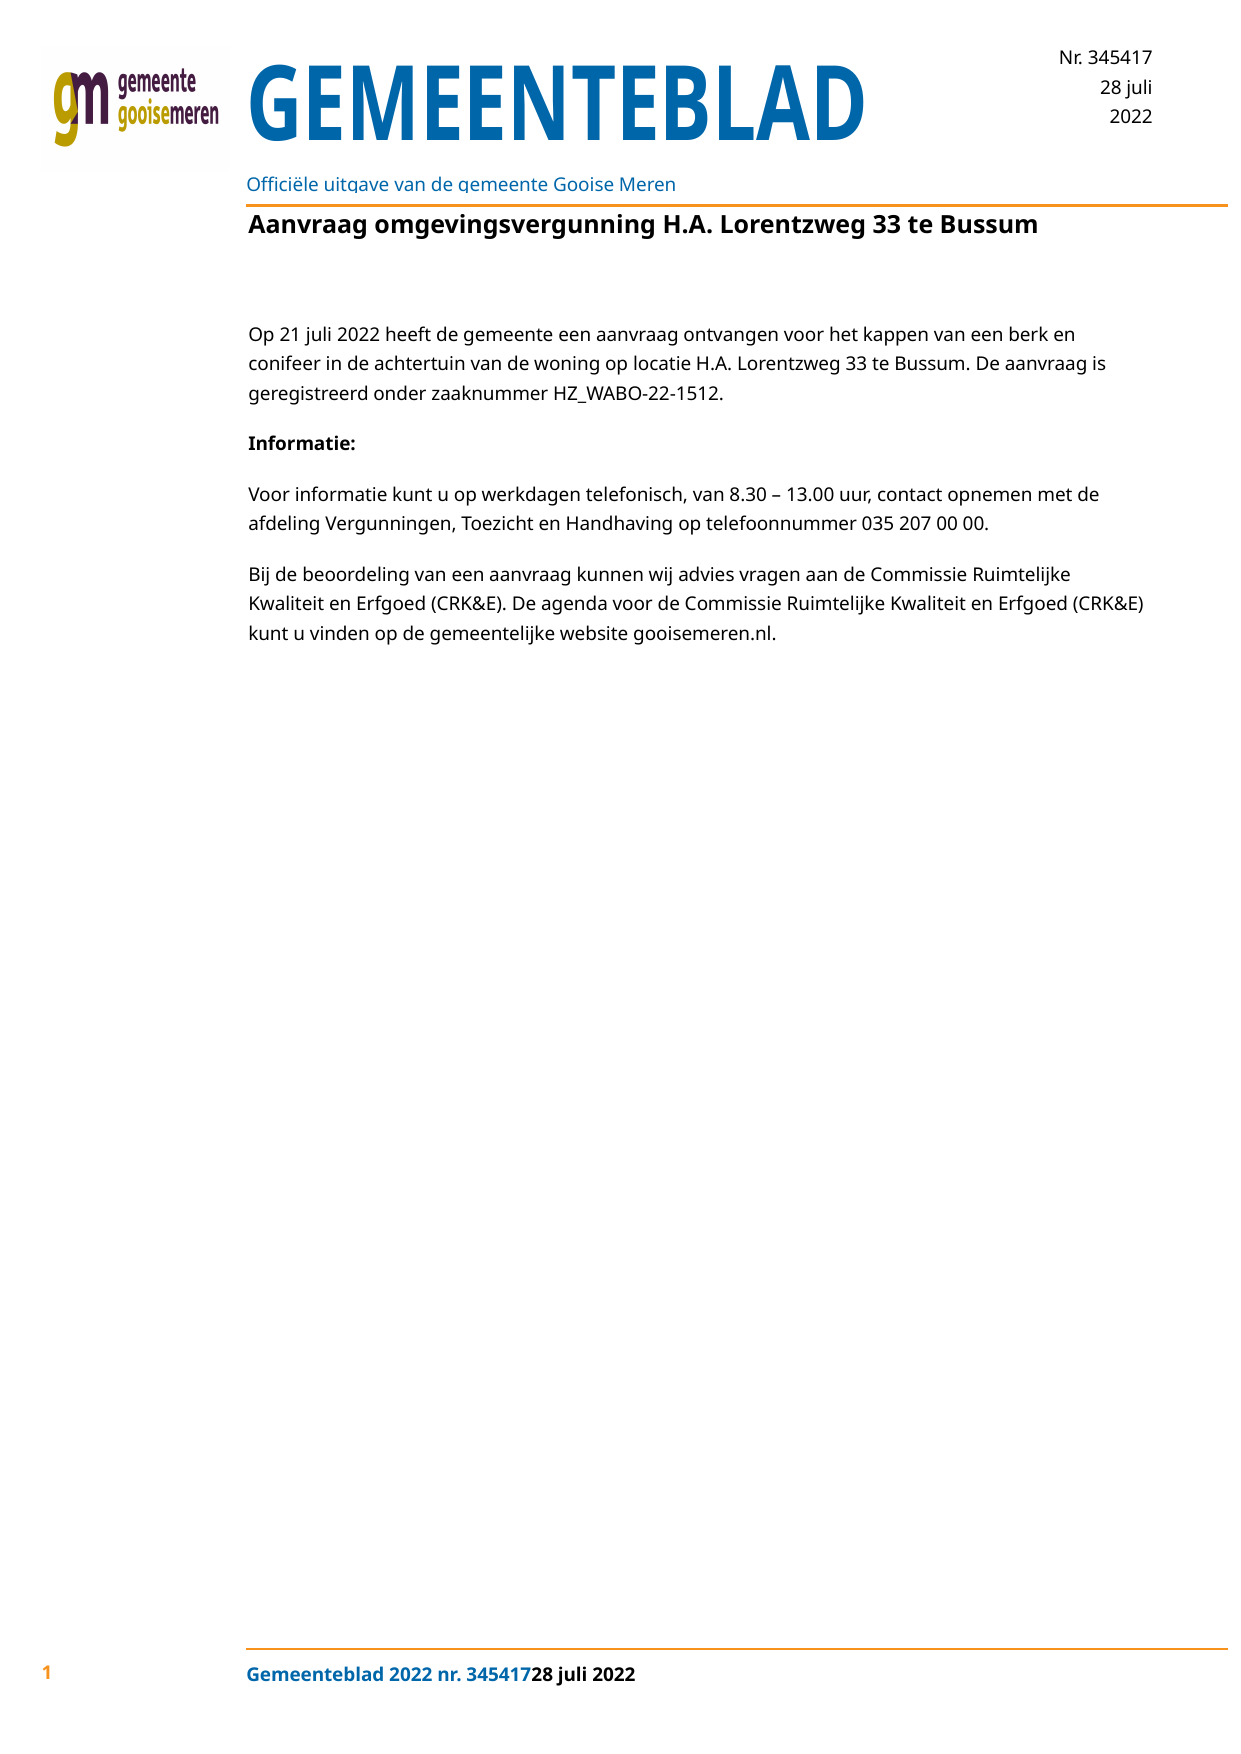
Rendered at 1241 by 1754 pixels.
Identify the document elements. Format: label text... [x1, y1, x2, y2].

text Op 21 juli 2022 heeft de gemeente een aanvraag ontvangen voor het kappen van een berk en conifeer in de achtertuin van de woning op locatie H.A. Lorentzweg 33 te Bussum. De aanvraag is geregistreerd onder zaaknummer HZ_WABO-22-1512. [248, 321, 1152, 406]
text Aanvraag omgevingsvergunning H.A. Lorentzweg 33 te Bussum [248, 207, 1152, 241]
text Voor informatie kunt u op werkdagen telefonisch, van 8.30 – 13.00 uur, contact opnemen met de afdeling Vergunningen, Toezicht en Handhaving op telefoonnummer 035 207 00 00. [248, 481, 1152, 536]
picture [41, 47, 231, 172]
text Informatie: [248, 430, 1152, 456]
text Bij de beoordeling van een aanvraag kunnen wij advies vragen aan de Commissie Ruimtelijke Kwaliteit en Erfgoed (CRK&E). De agenda voor de Commissie Ruimtelijke Kwaliteit en Erfgoed (CRK&E) kunt u vinden op de gemeentelijke website gooisemeren.nl. [248, 561, 1152, 646]
